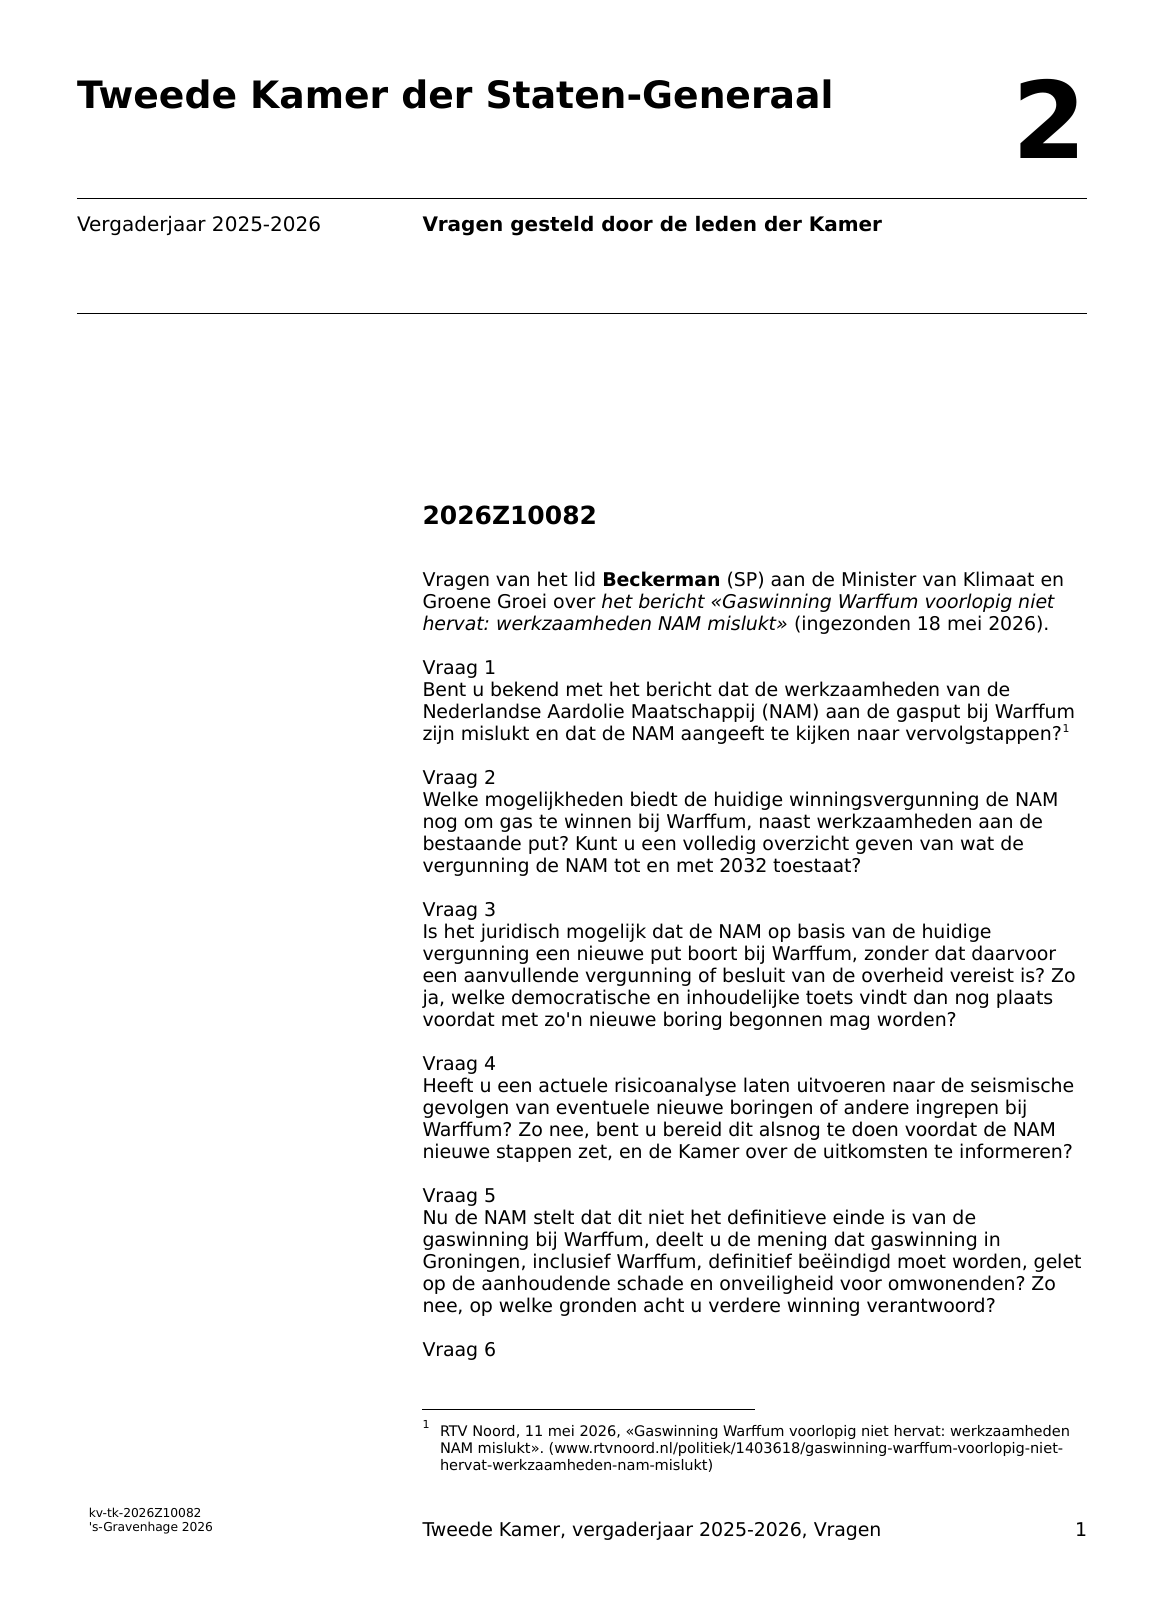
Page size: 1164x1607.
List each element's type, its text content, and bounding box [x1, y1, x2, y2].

text 2026Z10082 [422, 501, 1087, 531]
text Heeft u een actuele risicoanalyse laten uitvoeren naar de seismische gevolgen van eventuele nieuwe boringen of andere ingrepen bij Warffum? Zo nee, bent u bereid dit alsnog te doen voordat de NAM nieuwe stappen zet, en de Kamer over de uitkomsten te informeren? [422, 1075, 1087, 1163]
text Vragen van het lid Beckerman (SP) aan de Minister van Klimaat en Groene Groei over het bericht «Gaswinning Warffum voorlopig niet hervat: werkzaamheden NAM mislukt» (ingezonden 18 mei 2026). [422, 569, 1087, 635]
text Vraag 1 [422, 657, 1087, 679]
text Is het juridisch mogelijk dat de NAM op basis van de huidige vergunning een nieuwe put boort bij Warffum, zonder dat daarvoor een aanvullende vergunning of besluit van de overheid vereist is? Zo ja, welke democratische en inhoudelijke toets vindt dan nog plaats voordat met zo'n nieuwe boring begonnen mag worden? [422, 921, 1087, 1031]
text Welke mogelijkheden biedt de huidige winningsvergunning de NAM nog om gas te winnen bij Warffum, naast werkzaamheden aan de bestaande put? Kunt u een volledig overzicht geven van wat de vergunning de NAM tot en met 2032 toestaat? [422, 789, 1087, 877]
text RTV Noord, 11 mei 2026, «Gaswinning Warffum voorlopig niet hervat: werkzaamheden NAM mislukt». (www.rtvnoord.nl/politiek/1403618/gaswinning-warffum-voorlopig-niet-hervat-werkzaamheden-nam-mislukt) [422, 1418, 1087, 1474]
text Vraag 2 [422, 767, 1087, 789]
text Vraag 3 [422, 899, 1087, 921]
text Nu de NAM stelt dat dit niet het definitieve einde is van de gaswinning bij Warffum, deelt u de mening dat gaswinning in Groningen, inclusief Warffum, definitief beëindigd moet worden, gelet op de aanhoudende schade en onveiligheid voor omwonenden? Zo nee, op welke gronden acht u verdere winning verantwoord? [422, 1207, 1087, 1317]
text 's-Gravenhage 2026 [88, 1520, 323, 1534]
text Vraag 4 [422, 1053, 1087, 1075]
text Vraag 5 [422, 1185, 1087, 1207]
text Bent u bekend met het bericht dat de werkzaamheden van de Nederlandse Aardolie Maatschappij (NAM) aan de gasput bij Warffum zijn mislukt en dat de NAM aangeeft te kijken naar vervolgstappen? [422, 679, 1087, 745]
table_cell Vragen gesteld door de leden der Kamer [422, 199, 1087, 313]
table_header 2 [886, 59, 1087, 198]
table_cell Vergaderjaar 2025-2026 [77, 199, 422, 313]
text Vraag 6 [422, 1339, 1087, 1361]
table_header Tweede Kamer der Staten-Generaal [77, 59, 886, 198]
text kv-tk-2026Z10082 [88, 1506, 323, 1520]
